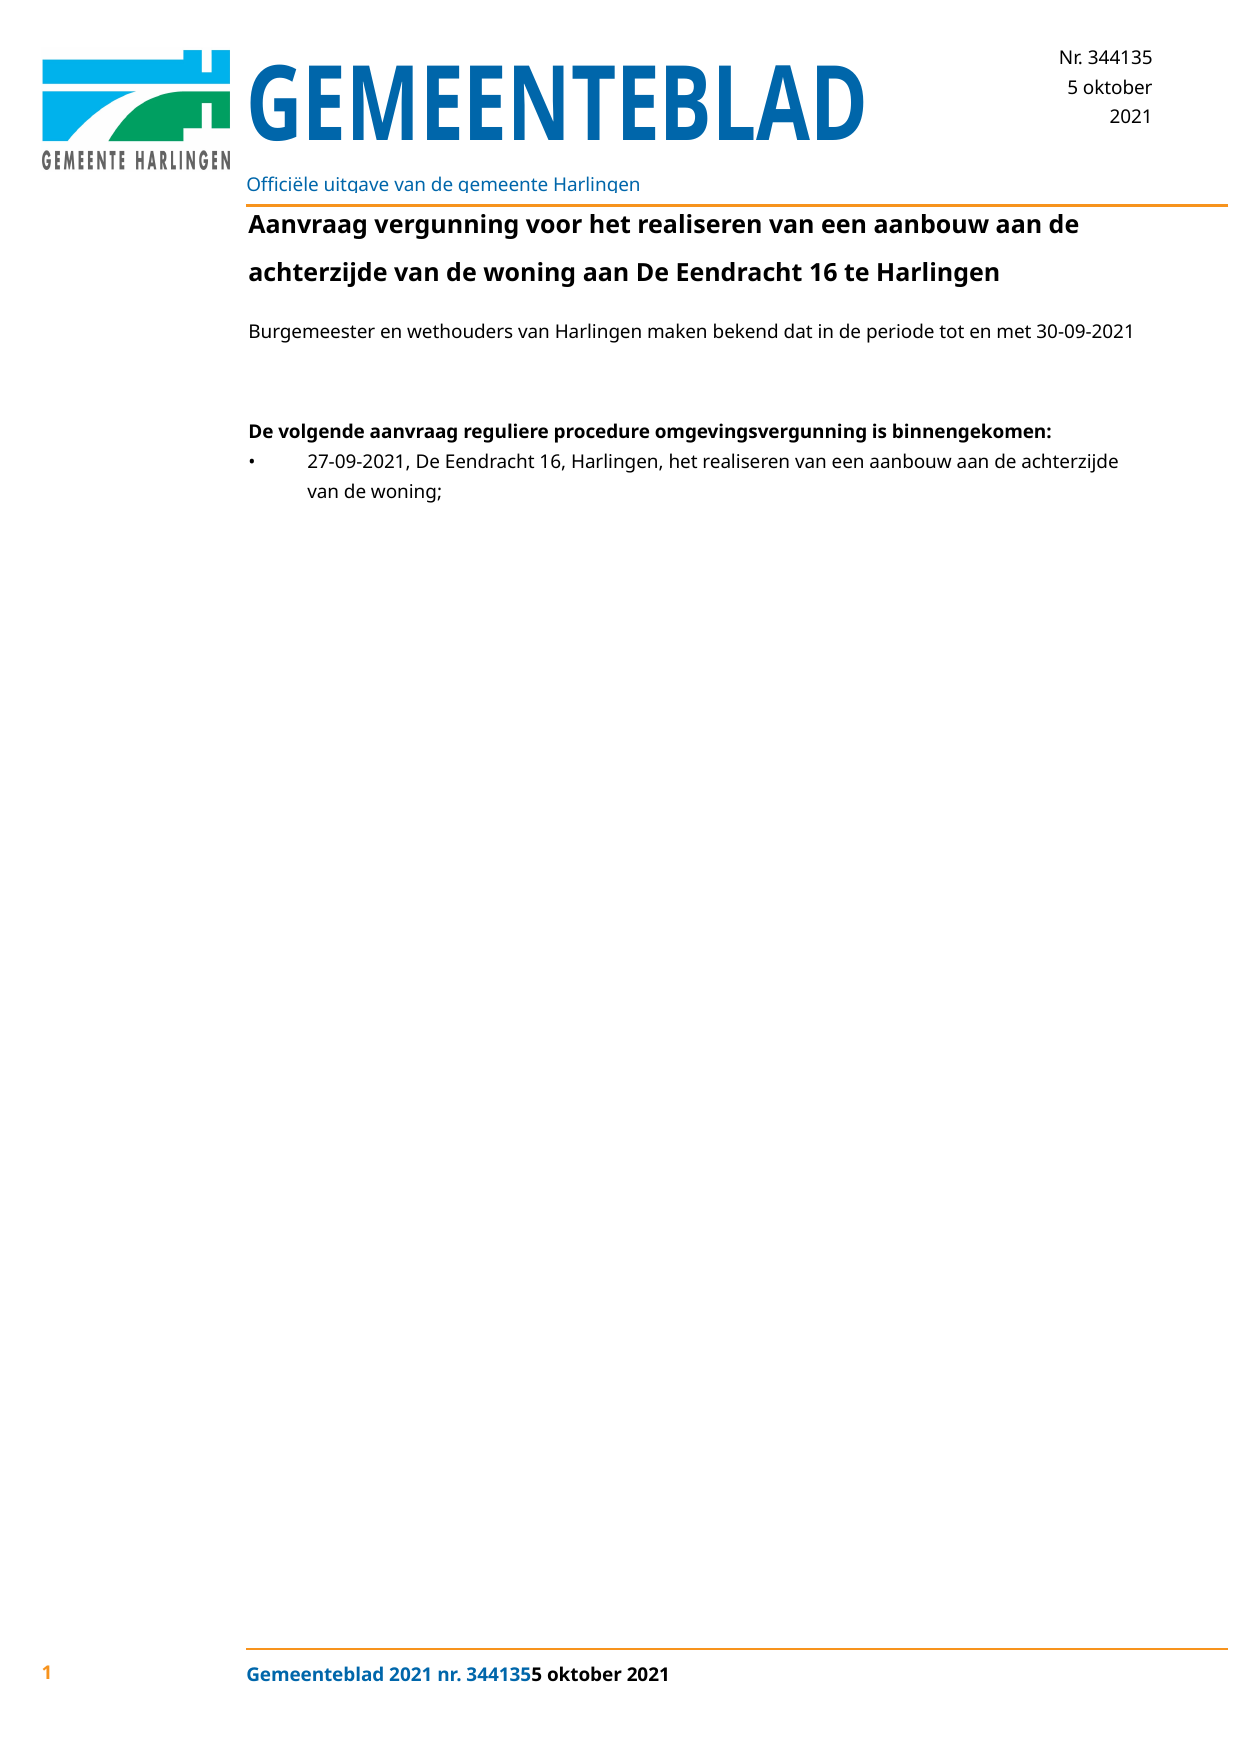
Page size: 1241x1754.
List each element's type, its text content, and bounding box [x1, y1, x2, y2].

picture [41, 47, 231, 172]
text Burgemeester en wethouders van Harlingen maken bekend dat in de periode tot en met 30-09-2021 [248, 318, 1152, 344]
text Aanvraag vergunning voor het realiseren van een aanbouw aan de achterzijde van de woning aan De Eendracht 16 te Harlingen [248, 207, 1152, 288]
text De volgende aanvraag reguliere procedure omgevingsvergunning is binnengekomen: [248, 419, 1152, 444]
list 27-09-2021, De Eendracht 16, Harlingen, het realiseren van een aanbouw aan de achterzijde van de woning; [248, 448, 1152, 504]
